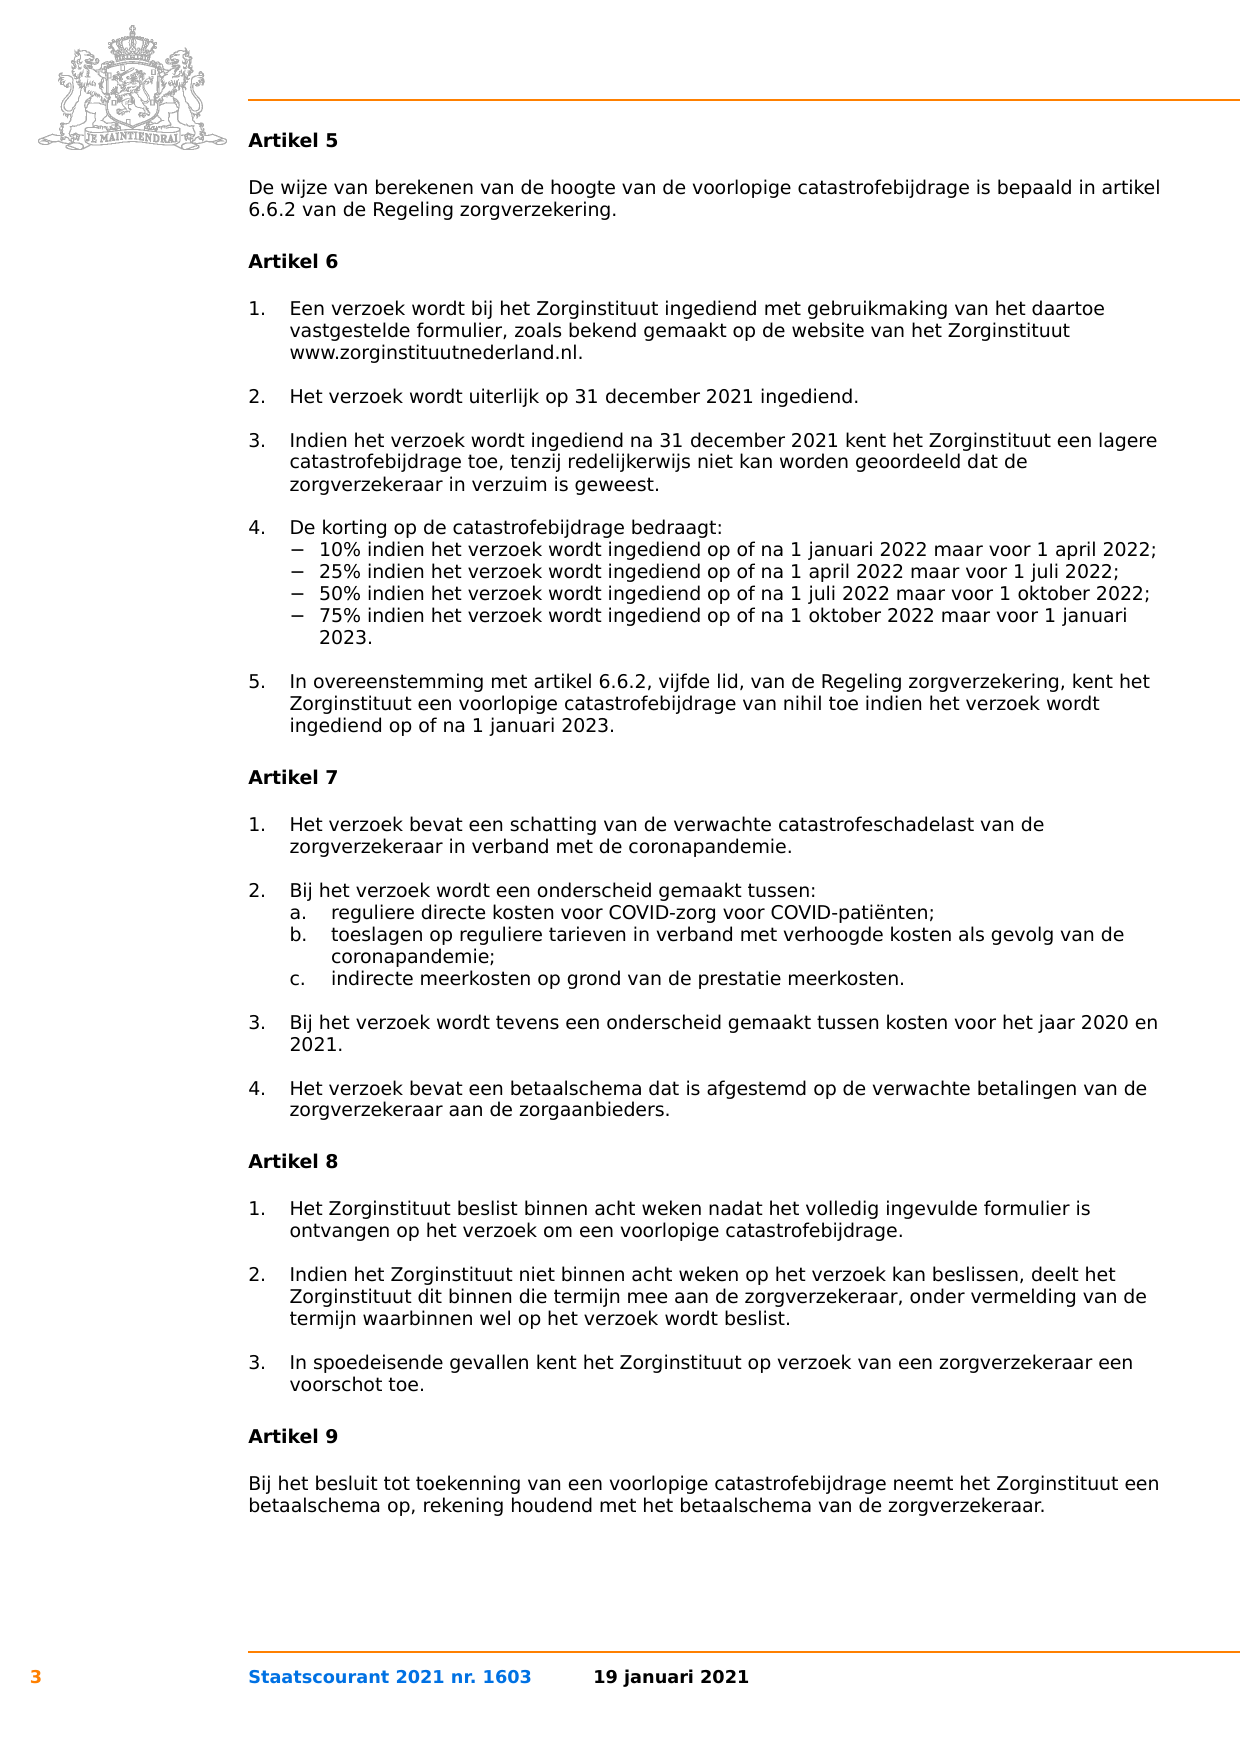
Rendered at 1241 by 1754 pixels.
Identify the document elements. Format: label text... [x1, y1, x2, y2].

picture [38, 25, 227, 150]
text Bij het besluit tot toekenning van een voorlopige catastrofebijdrage neemt het Zorginstituut een betaalschema op, rekening houdend met het betaalschema van de zorgverzekeraar. [248, 1473, 1163, 1517]
text − 50% indien het verzoek wordt ingediend op of na 1 juli 2022 maar voor 1 oktober 2022; [289, 583, 1163, 605]
text 3. In spoedeisende gevallen kent het Zorginstituut op verzoek van een zorgverzekeraar een voorschot toe. [248, 1352, 1163, 1396]
text 1. Een verzoek wordt bij het Zorginstituut ingediend met gebruikmaking van het daartoe vastgestelde formulier, zoals bekend gemaakt op de website van het Zorginstituut www.zorginstituutnederland.nl. [248, 298, 1163, 364]
text 3. Indien het verzoek wordt ingediend na 31 december 2021 kent het Zorginstituut een lagere catastrofebijdrage toe, tenzij redelijkerwijs niet kan worden geoordeeld dat de zorgverzekeraar in verzuim is geweest. [248, 429, 1163, 495]
text De wijze van berekenen van de hoogte van de voorlopige catastrofebijdrage is bepaald in artikel 6.6.2 van de Regeling zorgverzekering. [248, 177, 1163, 221]
subtitle Artikel 8 [248, 1151, 1163, 1173]
text 4. De korting op de catastrofebijdrage bedraagt: [248, 517, 1163, 539]
text 3. Bij het verzoek wordt tevens een onderscheid gemaakt tussen kosten voor het jaar 2020 en 2021. [248, 1012, 1163, 1056]
subtitle Artikel 9 [248, 1426, 1163, 1448]
text 1. Het Zorginstituut beslist binnen acht weken nadat het volledig ingevulde formulier is ontvangen op het verzoek om een voorlopige catastrofebijdrage. [248, 1198, 1163, 1242]
text 2. Indien het Zorginstituut niet binnen acht weken op het verzoek kan beslissen, deelt het Zorginstituut dit binnen die termijn mee aan de zorgverzekeraar, onder vermelding van de termijn waarbinnen wel op het verzoek wordt beslist. [248, 1264, 1163, 1330]
text c. indirecte meerkosten op grond van de prestatie meerkosten. [289, 968, 1163, 990]
text a. reguliere directe kosten voor COVID-zorg voor COVID-patiënten; [289, 902, 1163, 924]
text 1. Het verzoek bevat een schatting van de verwachte catastrofeschadelast van de zorgverzekeraar in verband met de coronapandemie. [248, 814, 1163, 858]
text 5. In overeenstemming met artikel 6.6.2, vijfde lid, van de Regeling zorgverzekering, kent het Zorginstituut een voorlopige catastrofebijdrage van nihil toe indien het verzoek wordt ingediend op of na 1 januari 2023. [248, 671, 1163, 737]
text 2. Bij het verzoek wordt een onderscheid gemaakt tussen: [248, 880, 1163, 902]
text b. toeslagen op reguliere tarieven in verband met verhoogde kosten als gevolg van de coronapandemie; [289, 924, 1163, 968]
subtitle Artikel 7 [248, 767, 1163, 789]
text − 75% indien het verzoek wordt ingediend op of na 1 oktober 2022 maar voor 1 januari 2023. [289, 605, 1163, 649]
subtitle Artikel 5 [248, 130, 1163, 152]
text − 25% indien het verzoek wordt ingediend op of na 1 april 2022 maar voor 1 juli 2022; [289, 561, 1163, 583]
subtitle Artikel 6 [248, 251, 1163, 273]
text 2. Het verzoek wordt uiterlijk op 31 december 2021 ingediend. [248, 386, 1163, 408]
text 4. Het verzoek bevat een betaalschema dat is afgestemd op de verwachte betalingen van de zorgverzekeraar aan de zorgaanbieders. [248, 1077, 1163, 1121]
text − 10% indien het verzoek wordt ingediend op of na 1 januari 2022 maar voor 1 april 2022; [289, 539, 1163, 561]
